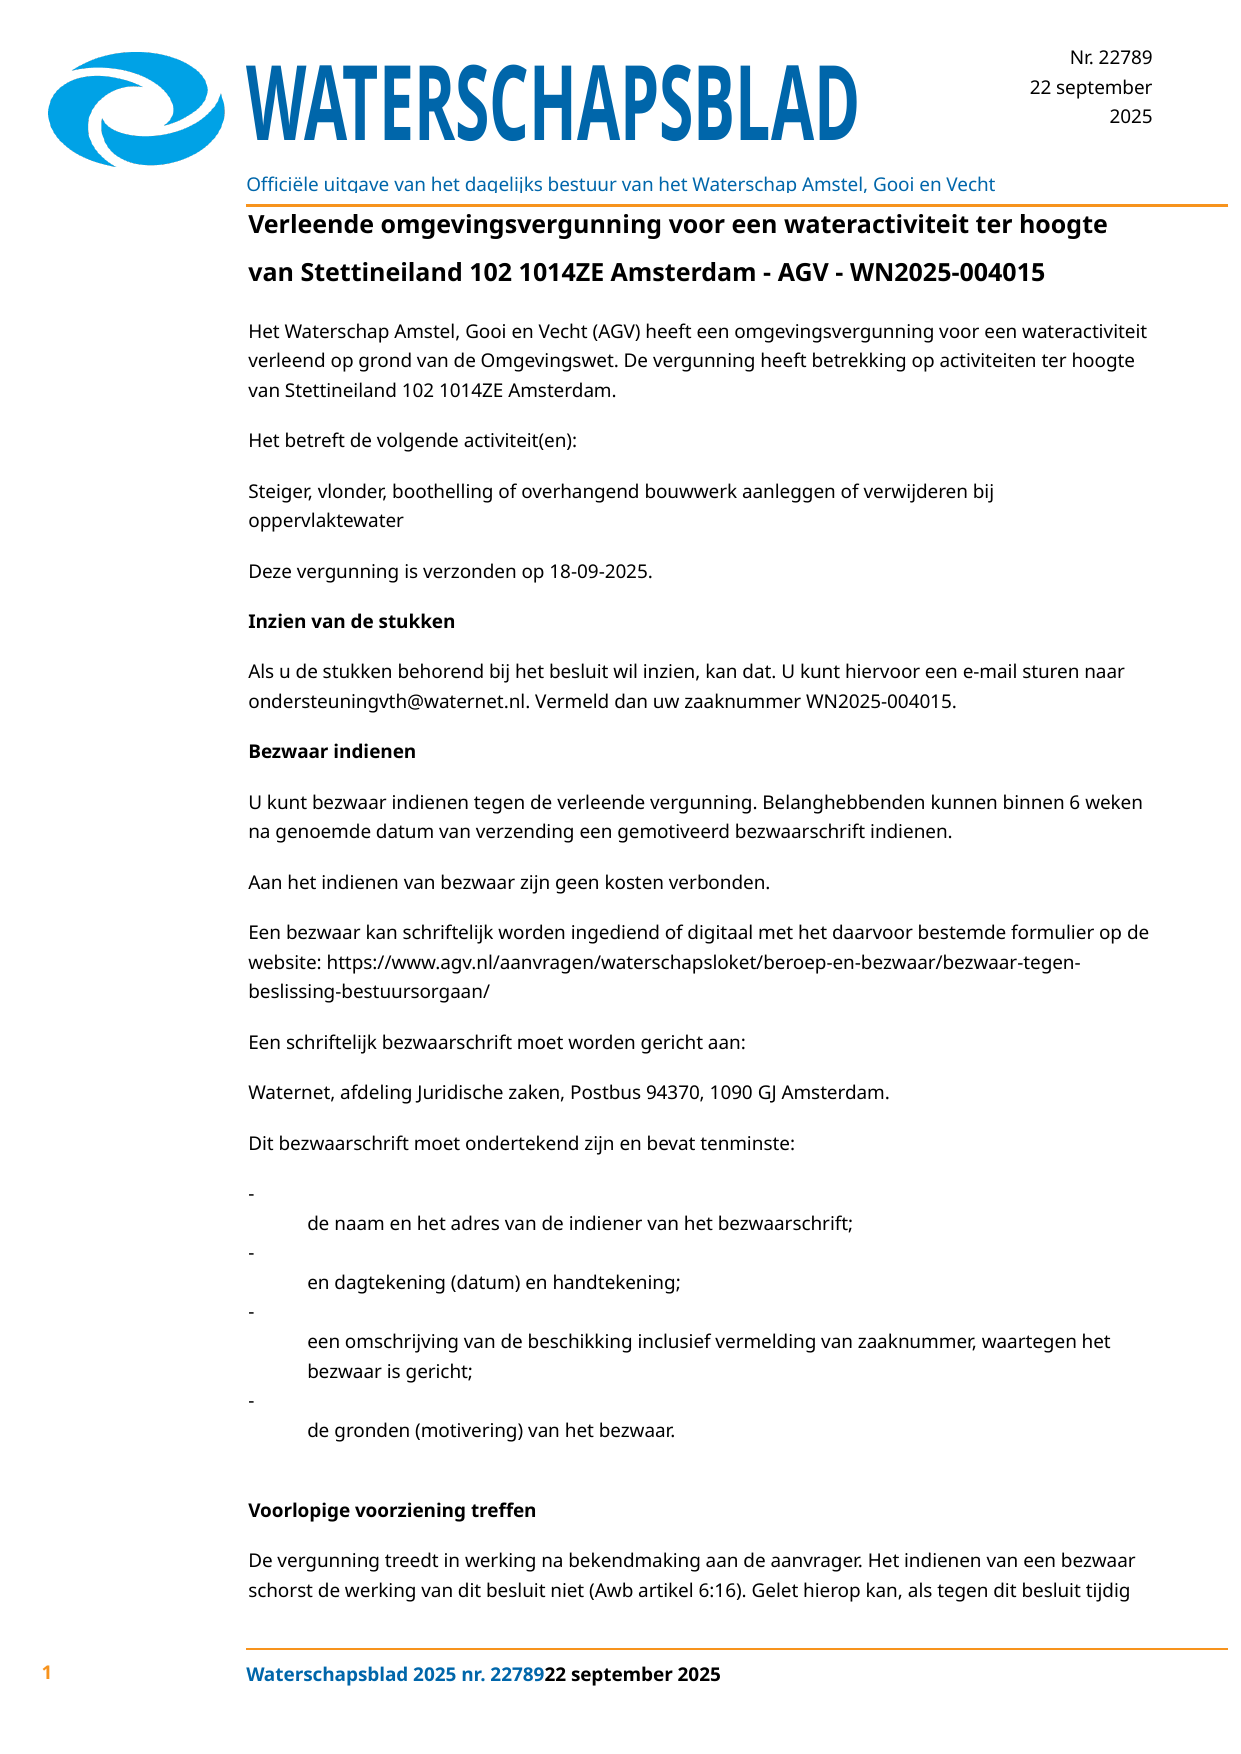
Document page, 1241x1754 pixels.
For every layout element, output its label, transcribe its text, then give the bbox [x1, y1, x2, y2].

text Het betreft de volgende activiteit(en): [248, 427, 1152, 453]
text Aan het indienen van bezwaar zijn geen kosten verbonden. [248, 869, 1152, 895]
text U kunt bezwaar indienen tegen de verleende vergunning. Belanghebbenden kunnen binnen 6 weken na genoemde datum van verzending een gemotiveerd bezwaarschrift indienen. [248, 789, 1152, 844]
list de gronden (motivering) van het bezwaar. [248, 1417, 1152, 1443]
text Een bezwaar kan schriftelijk worden ingediend of digitaal met het daarvoor bestemde formulier op de website: https://www.agv.nl/aanvragen/waterschapsloket/beroep-en-bezwaar/bezwaar-tegen-beslissing-bestuursorgaan/ [248, 919, 1152, 1004]
text Het Waterschap Amstel, Gooi en Vecht (AGV) heeft een omgevingsvergunning voor een wateractiviteit verleend op grond van de Omgevingswet. De vergunning heeft betrekking op activiteiten ter hoogte van Stettineiland 102 1014ZE Amsterdam. [248, 318, 1152, 403]
text Deze vergunning is verzonden op 18-09-2025. [248, 558, 1152, 584]
list de naam en het adres van de indiener van het bezwaarschrift; [248, 1210, 1152, 1236]
list en dagtekening (datum) en handtekening; [248, 1269, 1152, 1295]
text Als u de stukken behorend bij het besluit wil inzien, kan dat. U kunt hiervoor een e-mail sturen naar ondersteuningvth@waternet.nl. Vermeld dan uw zaaknummer WN2025-004015. [248, 659, 1152, 714]
text De vergunning treedt in werking na bekendmaking aan de aanvrager. Het indienen van een bezwaar schorst de werking van dit besluit niet (Awb artikel 6:16). Gelet hierop kan, als tegen dit besluit tijdig [248, 1547, 1152, 1603]
text Bezwaar indienen [248, 739, 1152, 764]
text Steiger, vlonder, boothelling of overhangend bouwwerk aanleggen of verwijderen bij oppervlaktewater [248, 478, 1152, 533]
list een omschrijving van de beschikking inclusief vermelding van zaaknummer, waartegen het bezwaar is gericht; [248, 1328, 1152, 1384]
text Verleende omgevingsvergunning voor een wateractiviteit ter hoogte van Stettineiland 102 1014ZE Amsterdam - AGV - WN2025-004015 [248, 207, 1152, 288]
text Voorlopige voorziening treffen [248, 1497, 1152, 1523]
text Dit bezwaarschrift moet ondertekend zijn en bevat tenminste: [248, 1130, 1152, 1156]
text Inzien van de stukken [248, 608, 1152, 634]
text Waternet, afdeling Juridische zaken, Postbus 94370, 1090 GJ Amsterdam. [248, 1079, 1152, 1105]
text Een schriftelijk bezwaarschrift moet worden gericht aan: [248, 1029, 1152, 1055]
picture [41, 47, 231, 172]
